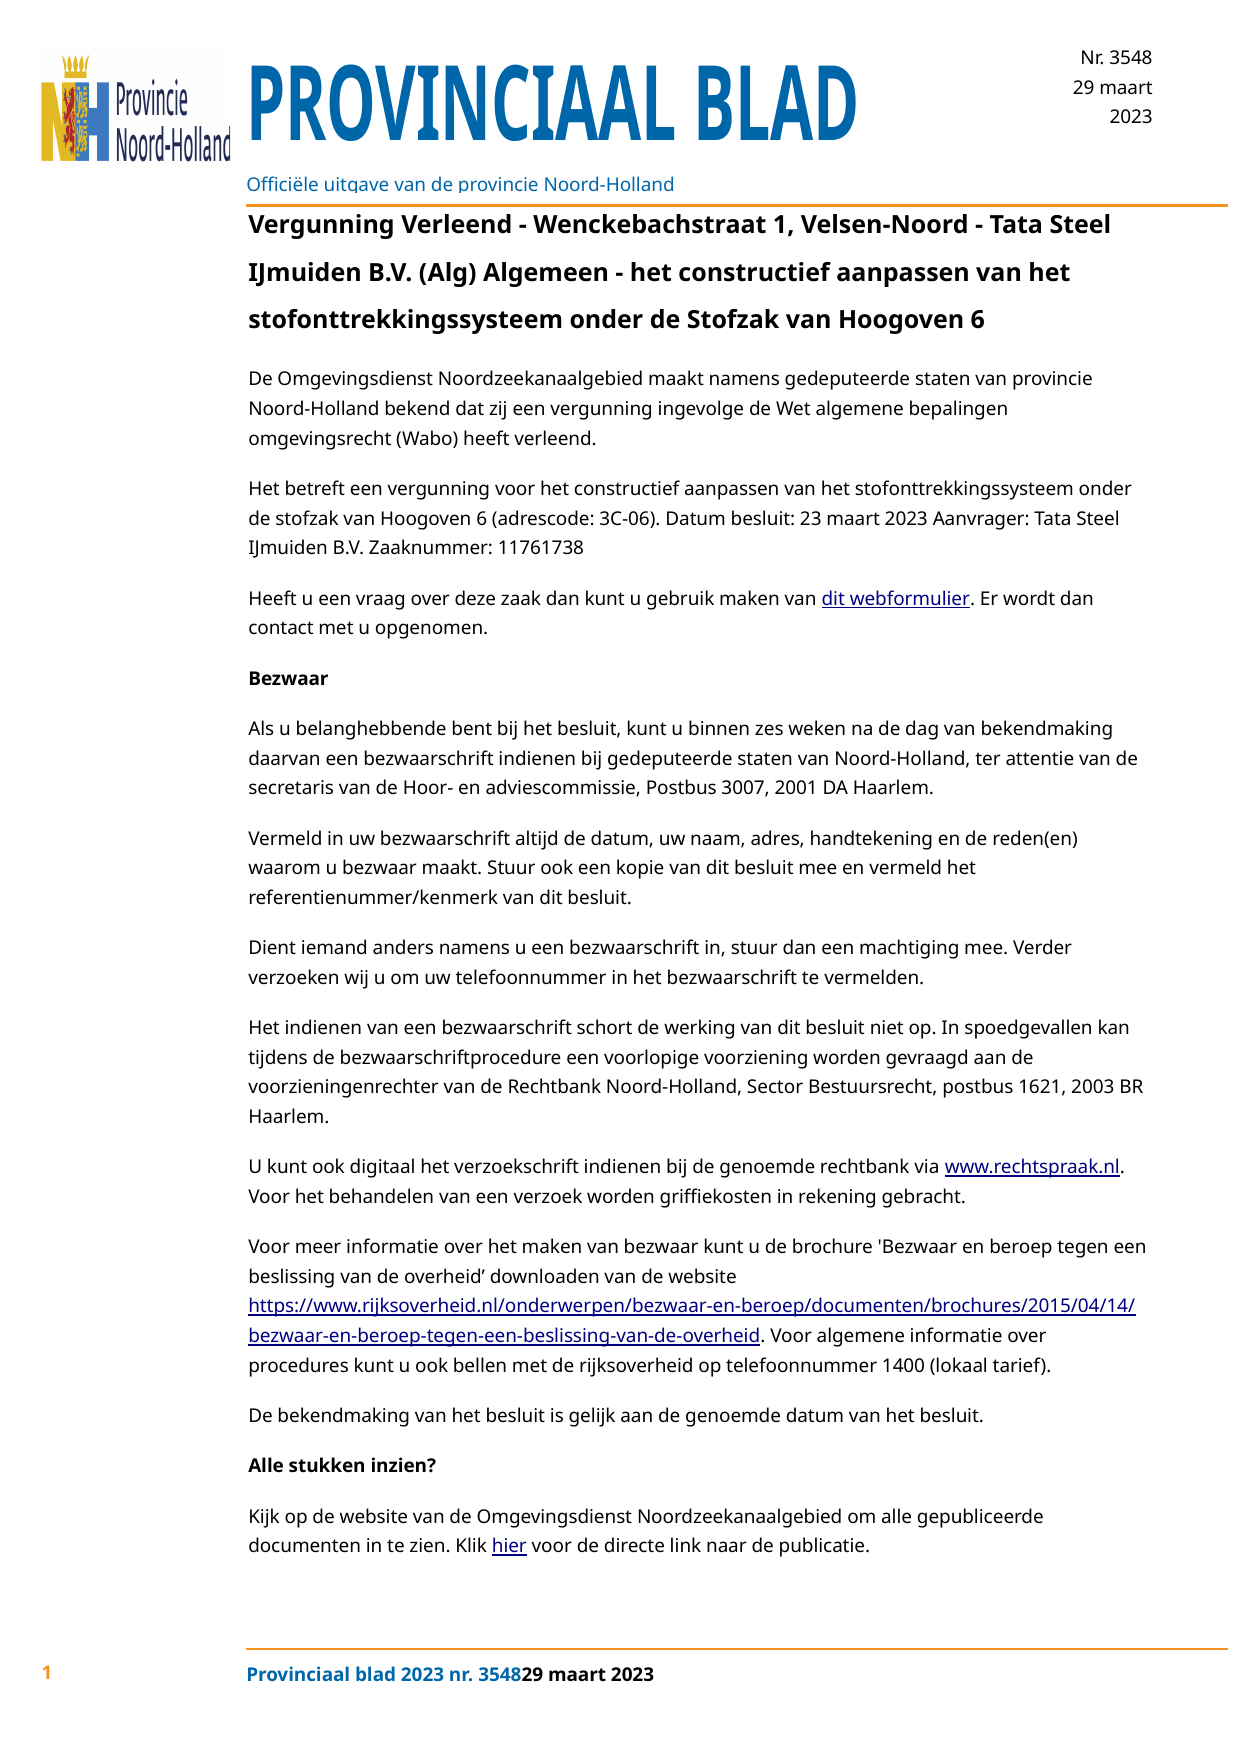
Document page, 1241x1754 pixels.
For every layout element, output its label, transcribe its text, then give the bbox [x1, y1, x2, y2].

text Vermeld in uw bezwaarschrift altijd de datum, uw naam, adres, handtekening en de reden(en) waarom u bezwaar maakt. Stuur ook een kopie van dit besluit mee en vermeld het referentienummer/kenmerk van dit besluit. [248, 825, 1152, 909]
text Dient iemand anders namens u een bezwaarschrift in, stuur dan een machtiging mee. Verder verzoeken wij u om uw telefoonnummer in het bezwaarschrift te vermelden. [248, 934, 1152, 989]
picture [41, 47, 231, 172]
text De bekendmaking van het besluit is gelijk aan de genoemde datum van het besluit. [248, 1402, 1152, 1428]
text Alle stukken inzien? [248, 1453, 1152, 1478]
text De Omgevingsdienst Noordzeekanaalgebied maakt namens gedeputeerde staten van provincie Noord-Holland bekend dat zij een vergunning ingevolge de Wet algemene bepalingen omgevingsrecht (Wabo) heeft verleend. [248, 366, 1152, 450]
text Kijk op de website van de Omgevingsdienst Noordzeekanaalgebied om alle gepubliceerde documenten in te zien. Klik hier voor de directe link naar de publicatie. [248, 1503, 1152, 1558]
text Voor meer informatie over het maken van bezwaar kunt u de brochure 'Bezwaar en beroep tegen een beslissing van de overheid’ downloaden van de website https://www.rijksoverheid.nl/onderwerpen/bezwaar-en-beroep/documenten/brochures/2015/04/14/bezwaar-en-beroep-tegen-een-beslissing-van-de-overheid. Voor algemene informatie over procedures kunt u ook bellen met de rijksoverheid op telefoonnummer 1400 (lokaal tarief). [248, 1233, 1152, 1377]
text Als u belanghebbende bent bij het besluit, kunt u binnen zes weken na de dag van bekendmaking daarvan een bezwaarschrift indienen bij gedeputeerde staten van Noord-Holland, ter attentie van de secretaris van de Hoor- en adviescommissie, Postbus 3007, 2001 DA Haarlem. [248, 715, 1152, 800]
text U kunt ook digitaal het verzoekschrift indienen bij de genoemde rechtbank via www.rechtspraak.nl. Voor het behandelen van een verzoek worden griffiekosten in rekening gebracht. [248, 1153, 1152, 1209]
text Het betreft een vergunning voor het constructief aanpassen van het stofonttrekkingssysteem onder de stofzak van Hoogoven 6 (adrescode: 3C-06). Datum besluit: 23 maart 2023 Aanvrager: Tata Steel IJmuiden B.V. Zaaknummer: 11761738 [248, 475, 1152, 560]
text Het indienen van een bezwaarschrift schort de werking van dit besluit niet op. In spoedgevallen kan tijdens de bezwaarschriftprocedure een voorlopige voorziening worden gevraagd aan de voorzieningenrechter van de Rechtbank Noord-Holland, Sector Bestuursrecht, postbus 1621, 2003 BR Haarlem. [248, 1014, 1152, 1129]
text Vergunning Verleend - Wenckebachstraat 1, Velsen-Noord - Tata Steel IJmuiden B.V. (Alg) Algemeen - het constructief aanpassen van het stofonttrekkingssysteem onder de Stofzak van Hoogoven 6 [248, 207, 1152, 336]
text Heeft u een vraag over deze zaak dan kunt u gebruik maken van dit webformulier. Er wordt dan contact met u opgenomen. [248, 585, 1152, 640]
text Bezwaar [248, 665, 1152, 690]
